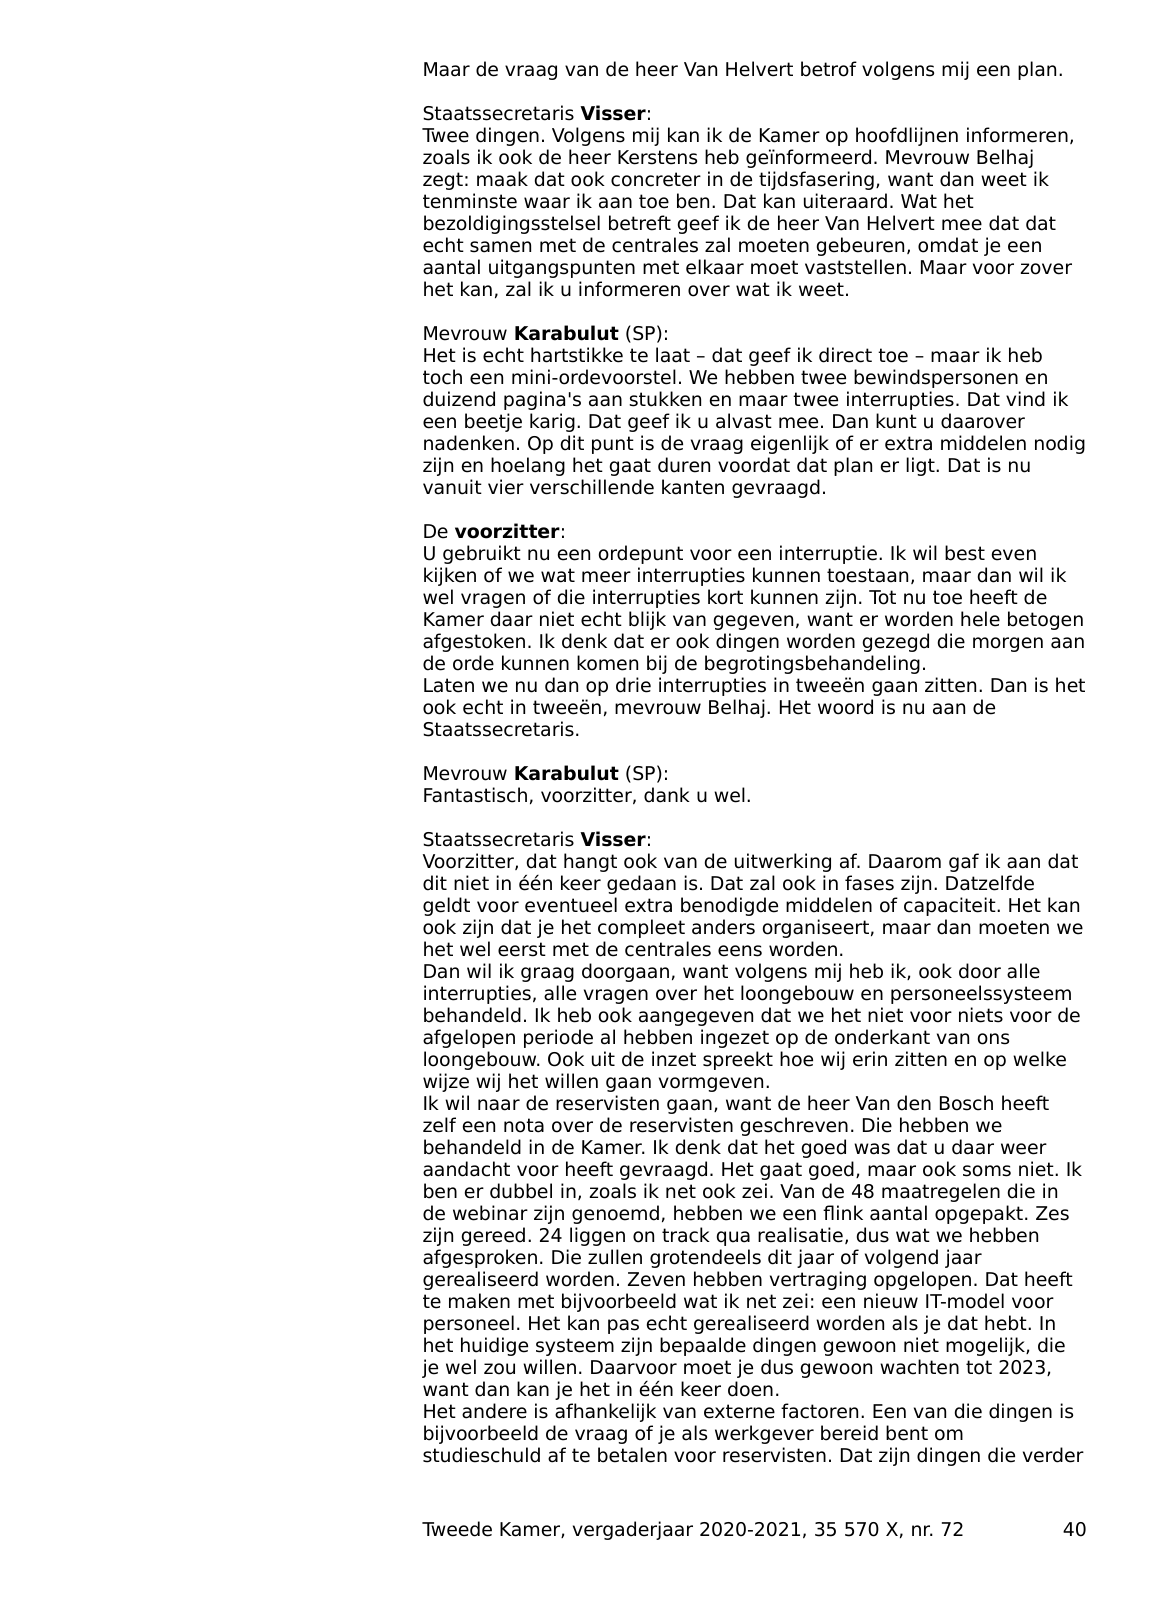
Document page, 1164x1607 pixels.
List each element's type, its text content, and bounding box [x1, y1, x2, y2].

text Het andere is afhankelijk van externe factoren. Een van die dingen is bijvoorbeeld de vraag of je als werkgever bereid bent om studieschuld af te betalen voor reservisten. Dat zijn dingen die verder [422, 1401, 1087, 1467]
text Laten we nu dan op drie interrupties in tweeën gaan zitten. Dan is het ook echt in tweeën, mevrouw Belhaj. Het woord is nu aan de Staatssecretaris. [422, 675, 1087, 741]
text Maar de vraag van de heer Van Helvert betrof volgens mij een plan. [422, 59, 1087, 81]
text U gebruikt nu een ordepunt voor een interruptie. Ik wil best even kijken of we wat meer interrupties kunnen toestaan, maar dan wil ik wel vragen of die interrupties kort kunnen zijn. Tot nu toe heeft de Kamer daar niet echt blijk van gegeven, want er worden hele betogen afgestoken. Ik denk dat er ook dingen worden gezegd die morgen aan de orde kunnen komen bij de begrotingsbehandeling. [422, 543, 1087, 675]
text Voorzitter, dat hangt ook van de uitwerking af. Daarom gaf ik aan dat dit niet in één keer gedaan is. Dat zal ook in fases zijn. Datzelfde geldt voor eventueel extra benodigde middelen of capaciteit. Het kan ook zijn dat je het compleet anders organiseert, maar dan moeten we het wel eerst met de centrales eens worden. [422, 851, 1087, 961]
text Het is echt hartstikke te laat – dat geef ik direct toe – maar ik heb toch een mini-ordevoorstel. We hebben twee bewindspersonen en duizend pagina's aan stukken en maar twee interrupties. Dat vind ik een beetje karig. Dat geef ik u alvast mee. Dan kunt u daarover nadenken. Op dit punt is de vraag eigenlijk of er extra middelen nodig zijn en hoelang het gaat duren voordat dat plan er ligt. Dat is nu vanuit vier verschillende kanten gevraagd. [422, 345, 1087, 499]
text Mevrouw Karabulut (SP): [422, 763, 1087, 785]
text Fantastisch, voorzitter, dank u wel. [422, 785, 1087, 807]
text Staatssecretaris Visser: [422, 829, 1087, 851]
text Dan wil ik graag doorgaan, want volgens mij heb ik, ook door alle interrupties, alle vragen over het loongebouw en personeelssysteem behandeld. Ik heb ook aangegeven dat we het niet voor niets voor de afgelopen periode al hebben ingezet op de onderkant van ons loongebouw. Ook uit de inzet spreekt hoe wij erin zitten en op welke wijze wij het willen gaan vormgeven. [422, 961, 1087, 1093]
text Mevrouw Karabulut (SP): [422, 323, 1087, 345]
text Twee dingen. Volgens mij kan ik de Kamer op hoofdlijnen informeren, zoals ik ook de heer Kerstens heb geïnformeerd. Mevrouw Belhaj zegt: maak dat ook concreter in de tijdsfasering, want dan weet ik tenminste waar ik aan toe ben. Dat kan uiteraard. Wat het bezoldigingsstelsel betreft geef ik de heer Van Helvert mee dat dat echt samen met de centrales zal moeten gebeuren, omdat je een aantal uitgangspunten met elkaar moet vaststellen. Maar voor zover het kan, zal ik u informeren over wat ik weet. [422, 125, 1087, 301]
text De voorzitter: [422, 521, 1087, 543]
text Staatssecretaris Visser: [422, 103, 1087, 125]
text Ik wil naar de reservisten gaan, want de heer Van den Bosch heeft zelf een nota over de reservisten geschreven. Die hebben we behandeld in de Kamer. Ik denk dat het goed was dat u daar weer aandacht voor heeft gevraagd. Het gaat goed, maar ook soms niet. Ik ben er dubbel in, zoals ik net ook zei. Van de 48 maatregelen die in de webinar zijn genoemd, hebben we een flink aantal opgepakt. Zes zijn gereed. 24 liggen on track qua realisatie, dus wat we hebben afgesproken. Die zullen grotendeels dit jaar of volgend jaar gerealiseerd worden. Zeven hebben vertraging opgelopen. Dat heeft te maken met bijvoorbeeld wat ik net zei: een nieuw IT-model voor personeel. Het kan pas echt gerealiseerd worden als je dat hebt. In het huidige systeem zijn bepaalde dingen gewoon niet mogelijk, die je wel zou willen. Daarvoor moet je dus gewoon wachten tot 2023, want dan kan je het in één keer doen. [422, 1093, 1087, 1401]
